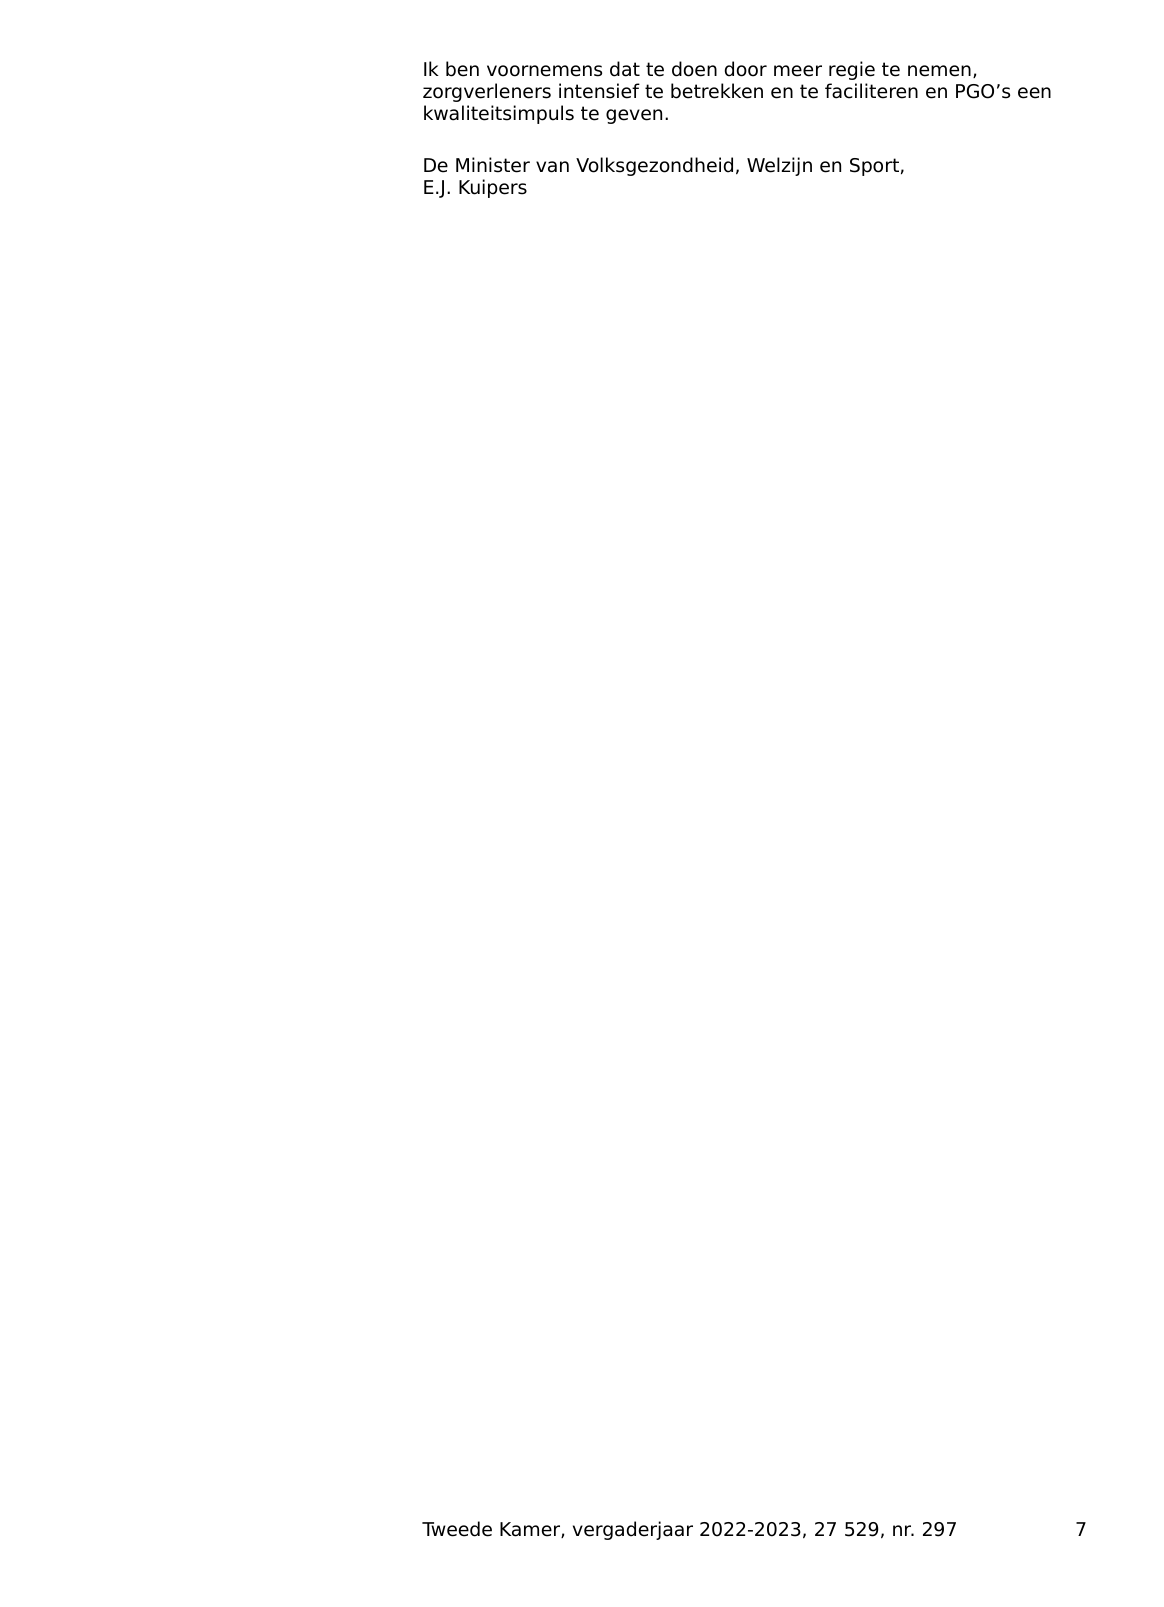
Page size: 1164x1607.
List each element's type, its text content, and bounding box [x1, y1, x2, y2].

text Ik ben voornemens dat te doen door meer regie te nemen, zorgverleners intensief te betrekken en te faciliteren en PGO’s een kwaliteitsimpuls te geven. [422, 59, 1087, 125]
text De Minister van Volksgezondheid, Welzijn en Sport, E.J. Kuipers [422, 155, 1087, 199]
